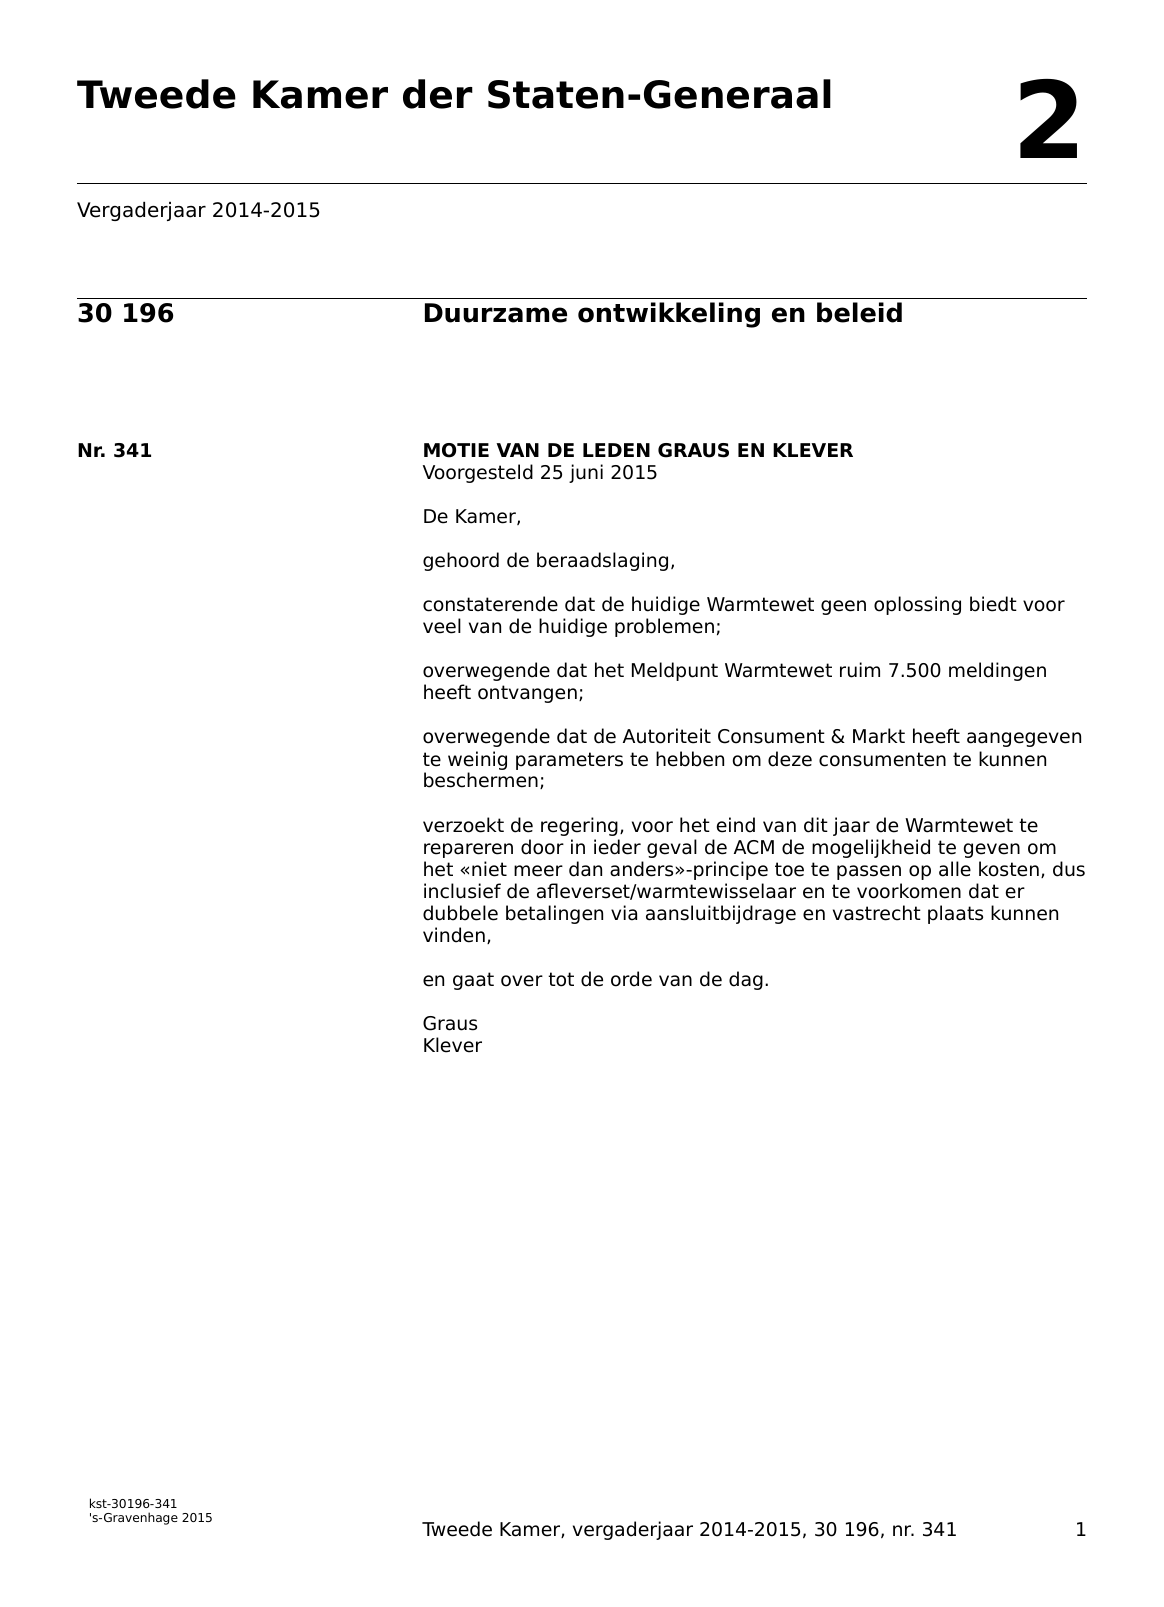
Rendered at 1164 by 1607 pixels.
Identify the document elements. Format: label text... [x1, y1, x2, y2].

table_cell Vergaderjaar 2014-2015 [77, 184, 1087, 298]
text De Kamer, [422, 506, 1087, 528]
text en gaat over tot de orde van de dag. [422, 969, 1087, 991]
text overwegende dat het Meldpunt Warmtewet ruim 7.500 meldingen heeft ontvangen; [422, 660, 1087, 704]
text 's-Gravenhage 2015 [88, 1511, 323, 1525]
subtitle Nr. 341 MOTIE VAN DE LEDEN GRAUS EN KLEVER [77, 440, 1087, 462]
table_header 2 [886, 59, 1087, 183]
table_header Tweede Kamer der Staten-Generaal [77, 59, 886, 183]
subtitle 30 196 Duurzame ontwikkeling en beleid [77, 299, 1087, 329]
text verzoekt de regering, voor het eind van dit jaar de Warmtewet te repareren door in ieder geval de ACM de mogelijkheid te geven om het «niet meer dan anders»-principe toe te passen op alle kosten, dus inclusief de afleverset/warmtewisselaar en te voorkomen dat er dubbele betalingen via aansluitbijdrage en vastrecht plaats kunnen vinden, [422, 814, 1087, 946]
text kst-30196-341 [88, 1497, 323, 1511]
text gehoord de beraadslaging, [422, 550, 1087, 572]
text Graus [422, 1013, 1087, 1035]
text overwegende dat de Autoriteit Consument & Markt heeft aangegeven te weinig parameters te hebben om deze consumenten te kunnen beschermen; [422, 726, 1087, 792]
text Klever [422, 1035, 1087, 1057]
text constaterende dat de huidige Warmtewet geen oplossing biedt voor veel van de huidige problemen; [422, 594, 1087, 638]
text Voorgesteld 25 juni 2015 [422, 462, 1087, 484]
